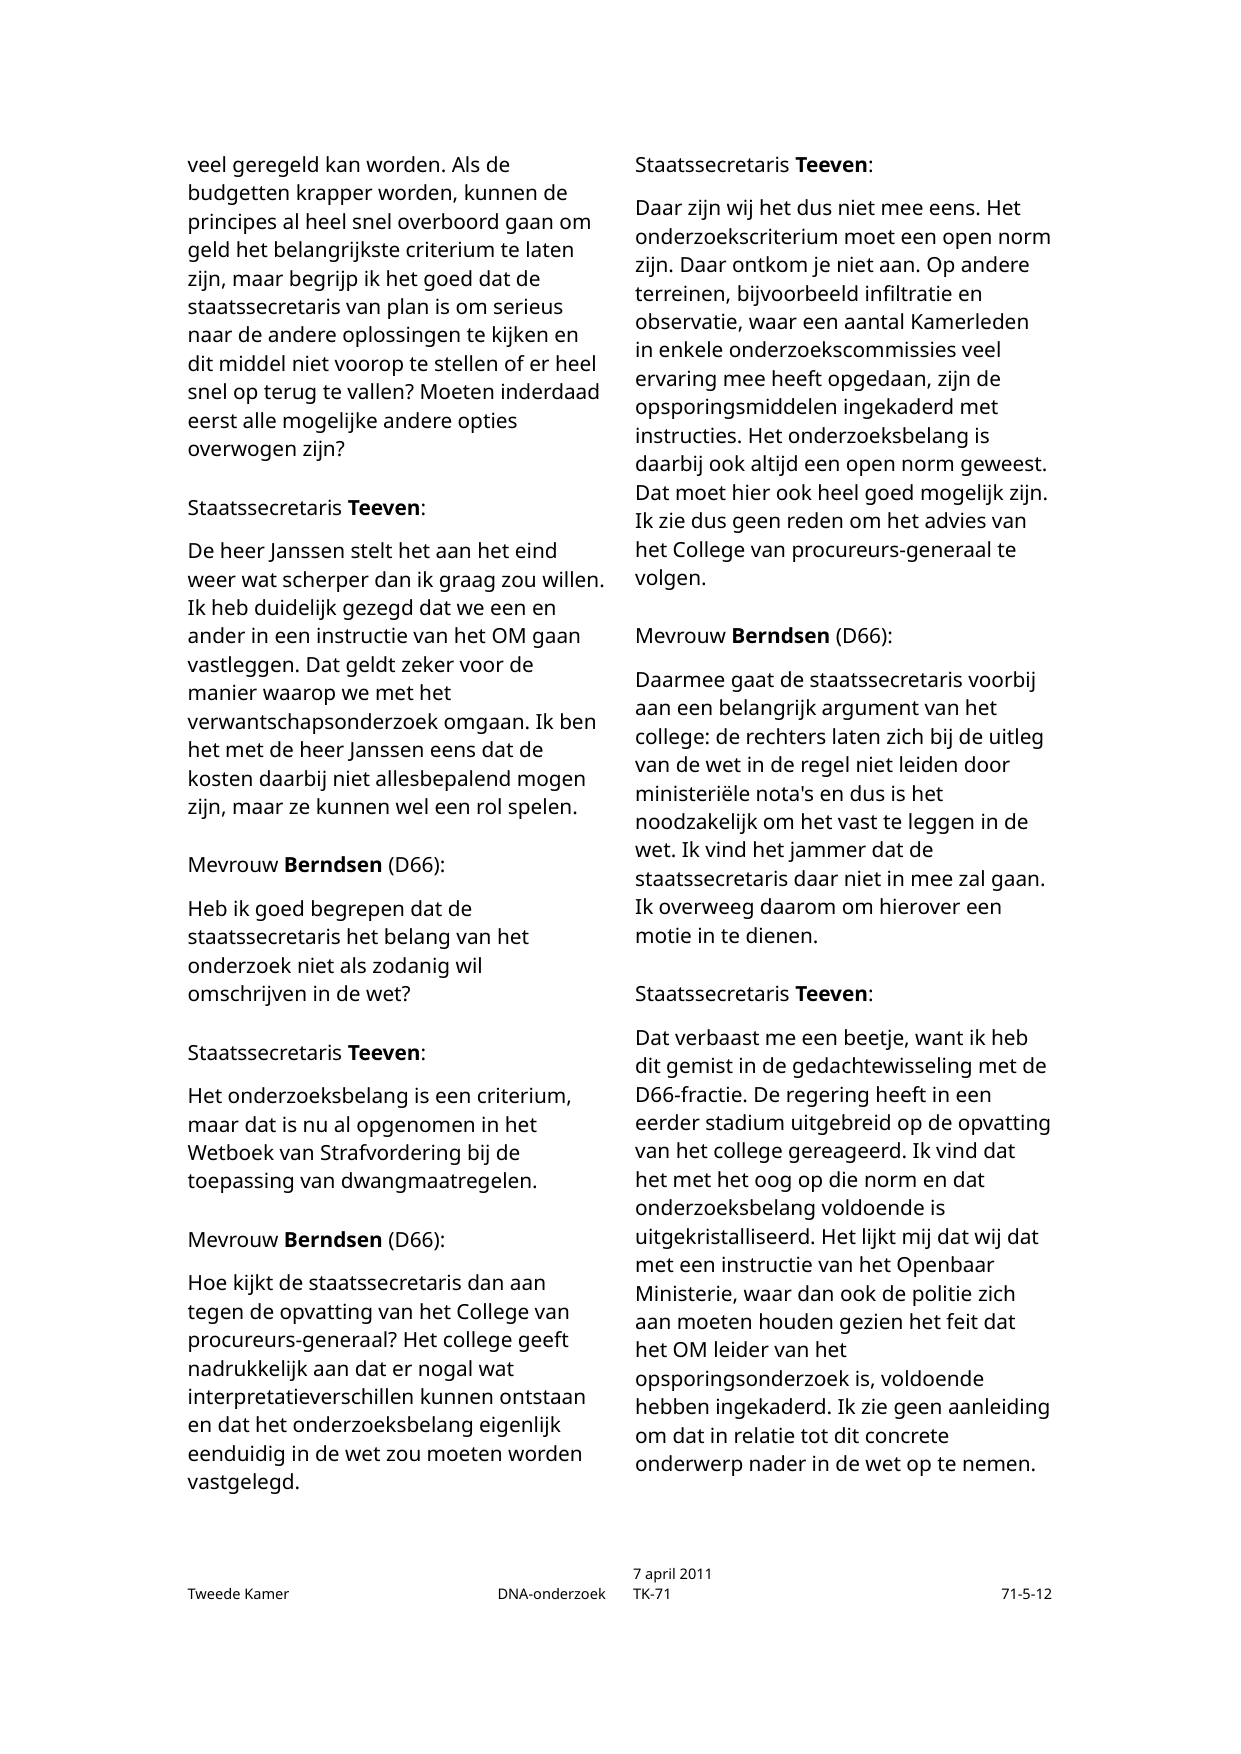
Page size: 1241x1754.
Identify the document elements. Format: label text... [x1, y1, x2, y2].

text Staatssecretaris Teeven: [635, 150, 1053, 178]
text Daarmee gaat de staatssecretaris voorbij aan een belangrijk argument van het college: de rechters laten zich bij de uitleg van de wet in de regel niet leiden door ministeriële nota's en dus is het noodzakelijk om het vast te leggen in de wet. Ik vind het jammer dat de staatssecretaris daar niet in mee zal gaan. Ik overweeg daarom om hierover een motie in te dienen. [635, 665, 1053, 949]
text Mevrouw Berndsen (D66): [635, 622, 1053, 650]
text Dat verbaast me een beetje, want ik heb dit gemist in de gedachtewisseling met de D66-fractie. De regering heeft in een eerder stadium uitgebreid op de opvatting van het college gereageerd. Ik vind dat het met het oog op die norm en dat onderzoeksbelang voldoende is uitgekristalliseerd. Het lijkt mij dat wij dat met een instructie van het Openbaar Ministerie, waar dan ook de politie zich aan moeten houden gezien het feit dat het OM leider van het opsporingsonderzoek is, voldoende hebben ingekaderd. Ik zie geen aanleiding om dat in relatie tot dit concrete onderwerp nader in de wet op te nemen. [635, 1023, 1053, 1478]
text Staatssecretaris Teeven: [187, 1038, 605, 1066]
text De heer Janssen stelt het aan het eind weer wat scherper dan ik graag zou willen. Ik heb duidelijk gezegd dat we een en ander in een instructie van het OM gaan vastleggen. Dat geldt zeker voor de manier waarop we met het verwantschapsonderzoek omgaan. Ik ben het met de heer Janssen eens dat de kosten daarbij niet allesbepalend mogen zijn, maar ze kunnen wel een rol spelen. [187, 536, 605, 821]
text Mevrouw Berndsen (D66): [187, 1225, 605, 1253]
text Heb ik goed begrepen dat de staatssecretaris het belang van het onderzoek niet als zodanig wil omschrijven in de wet? [187, 894, 605, 1008]
text veel geregeld kan worden. Als de budgetten krapper worden, kunnen de principes al heel snel overboord gaan om geld het belangrijkste criterium te laten zijn, maar begrijp ik het goed dat de staatssecretaris van plan is om serieus naar de andere oplossingen te kijken en dit middel niet voorop te stellen of er heel snel op terug te vallen? Moeten inderdaad eerst alle mogelijke andere opties overwogen zijn? [187, 150, 605, 463]
text Staatssecretaris Teeven: [635, 979, 1053, 1008]
text Daar zijn wij het dus niet mee eens. Het onderzoekscriterium moet een open norm zijn. Daar ontkom je niet aan. Op andere terreinen, bijvoorbeeld infiltratie en observatie, waar een aantal Kamerleden in enkele onderzoekscommissies veel ervaring mee heeft opgedaan, zijn de opsporingsmiddelen ingekaderd met instructies. Het onderzoeksbelang is daarbij ook altijd een open norm geweest. Dat moet hier ook heel goed mogelijk zijn. Ik zie dus geen reden om het advies van het College van procureurs-generaal te volgen. [635, 193, 1053, 592]
text Het onderzoeksbelang is een criterium, maar dat is nu al opgenomen in het Wetboek van Strafvordering bij de toepassing van dwangmaatregelen. [187, 1081, 605, 1195]
text Hoe kijkt de staatssecretaris dan aan tegen de opvatting van het College van procureurs-generaal? Het college geeft nadrukkelijk aan dat er nogal wat interpretatieverschillen kunnen ontstaan en dat het onderzoeksbelang eigenlijk eenduidig in de wet zou moeten worden vastgelegd. [187, 1268, 605, 1496]
text Staatssecretaris Teeven: [187, 493, 605, 521]
text Mevrouw Berndsen (D66): [187, 851, 605, 879]
